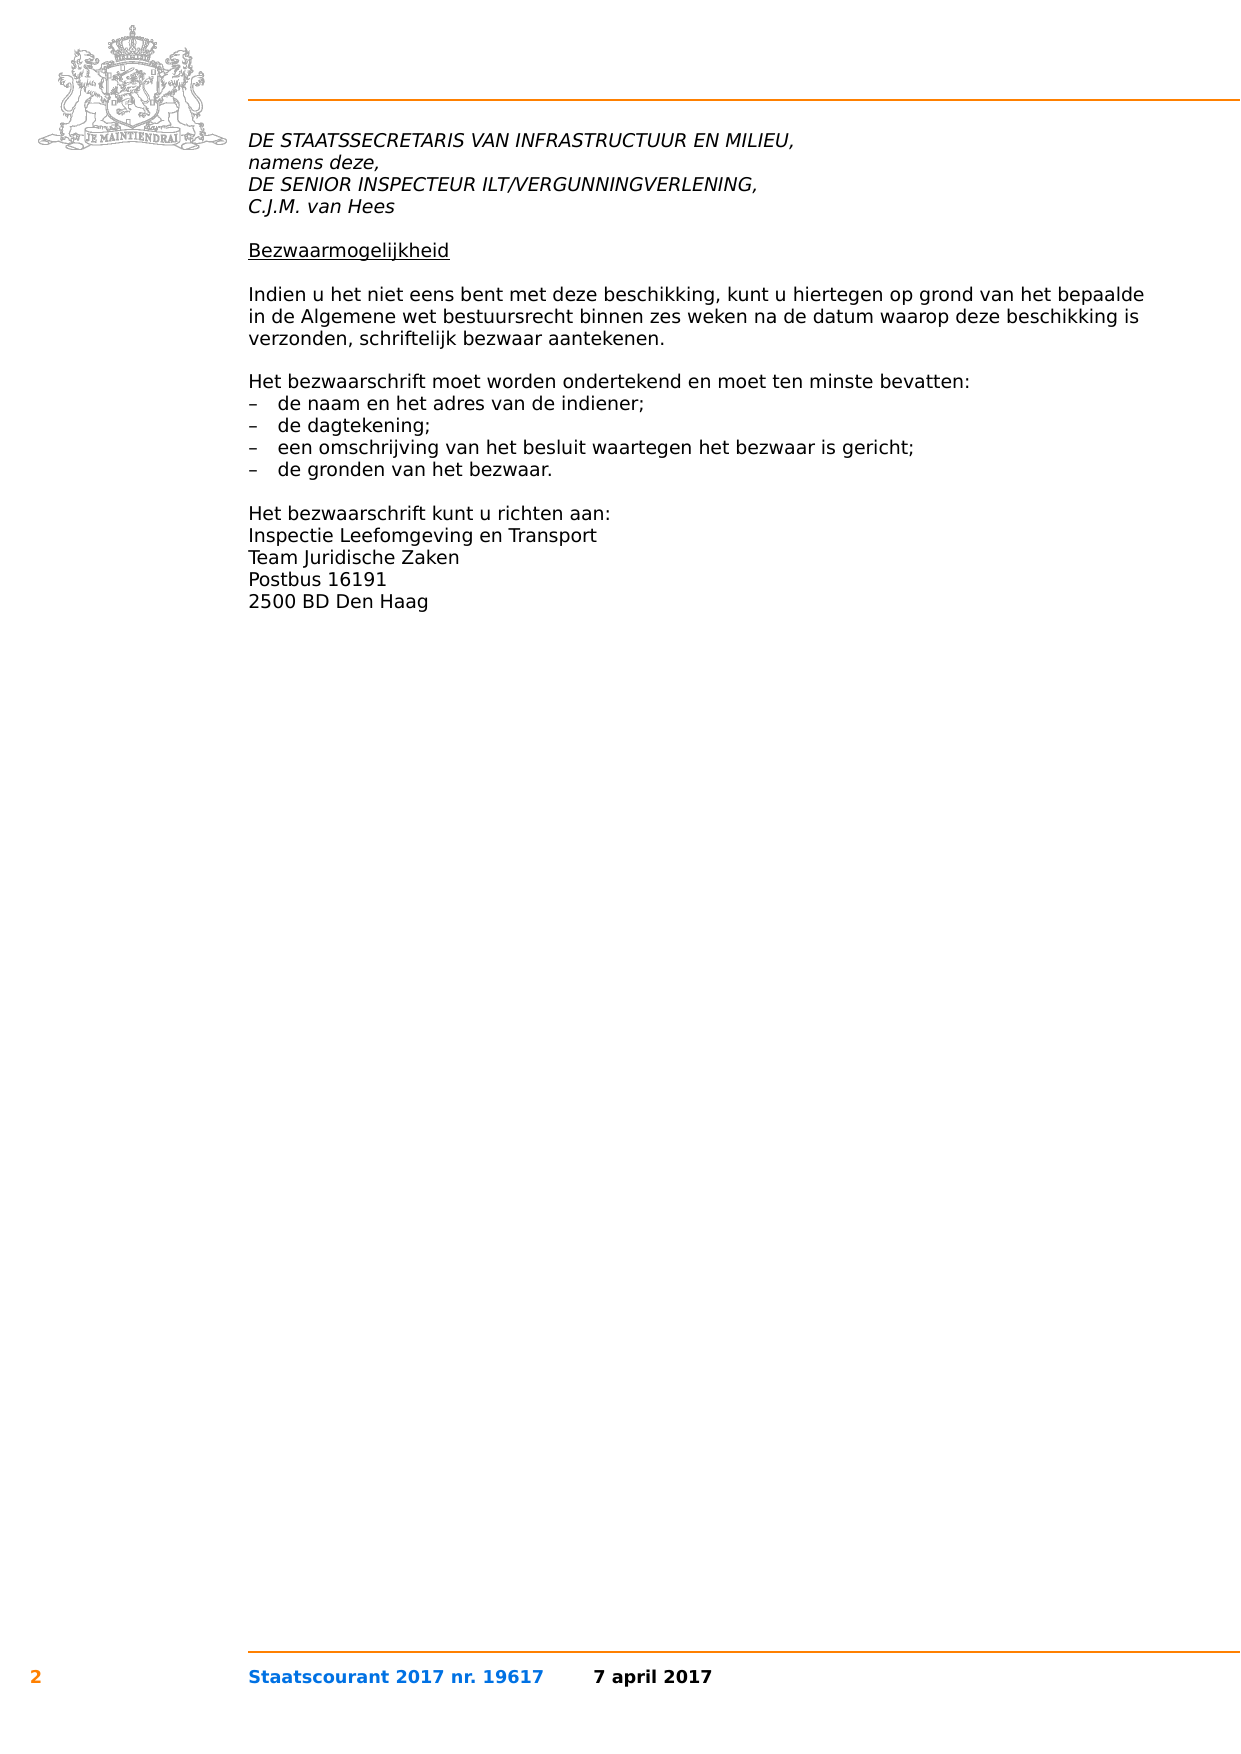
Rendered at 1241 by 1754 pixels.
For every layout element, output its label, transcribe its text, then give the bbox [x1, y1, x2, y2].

picture [38, 25, 227, 150]
text – een omschrijving van het besluit waartegen het bezwaar is gericht; [248, 437, 1163, 459]
text Indien u het niet eens bent met deze beschikking, kunt u hiertegen op grond van het bepaalde in de Algemene wet bestuursrecht binnen zes weken na de datum waarop deze beschikking is verzonden, schriftelijk bezwaar aantekenen. [248, 283, 1163, 349]
text – de dagtekening; [248, 415, 1163, 437]
text Bezwaarmogelijkheid [248, 240, 1163, 262]
text – de gronden van het bezwaar. [248, 459, 1163, 481]
text DE STAATSSECRETARIS VAN INFRASTRUCTUUR EN MILIEU, namens deze, DE SENIOR INSPECTEUR ILT/VERGUNNINGVERLENING, C.J.M. van Hees [248, 130, 1163, 218]
text Inspectie Leefomgeving en Transport [248, 525, 1163, 547]
text – de naam en het adres van de indiener; [248, 393, 1163, 415]
text 2500 BD Den Haag [248, 591, 1163, 613]
text Postbus 16191 [248, 569, 1163, 591]
text Het bezwaarschrift kunt u richten aan: [248, 503, 1163, 525]
text Het bezwaarschrift moet worden ondertekend en moet ten minste bevatten: [248, 371, 1163, 393]
text Team Juridische Zaken [248, 547, 1163, 569]
